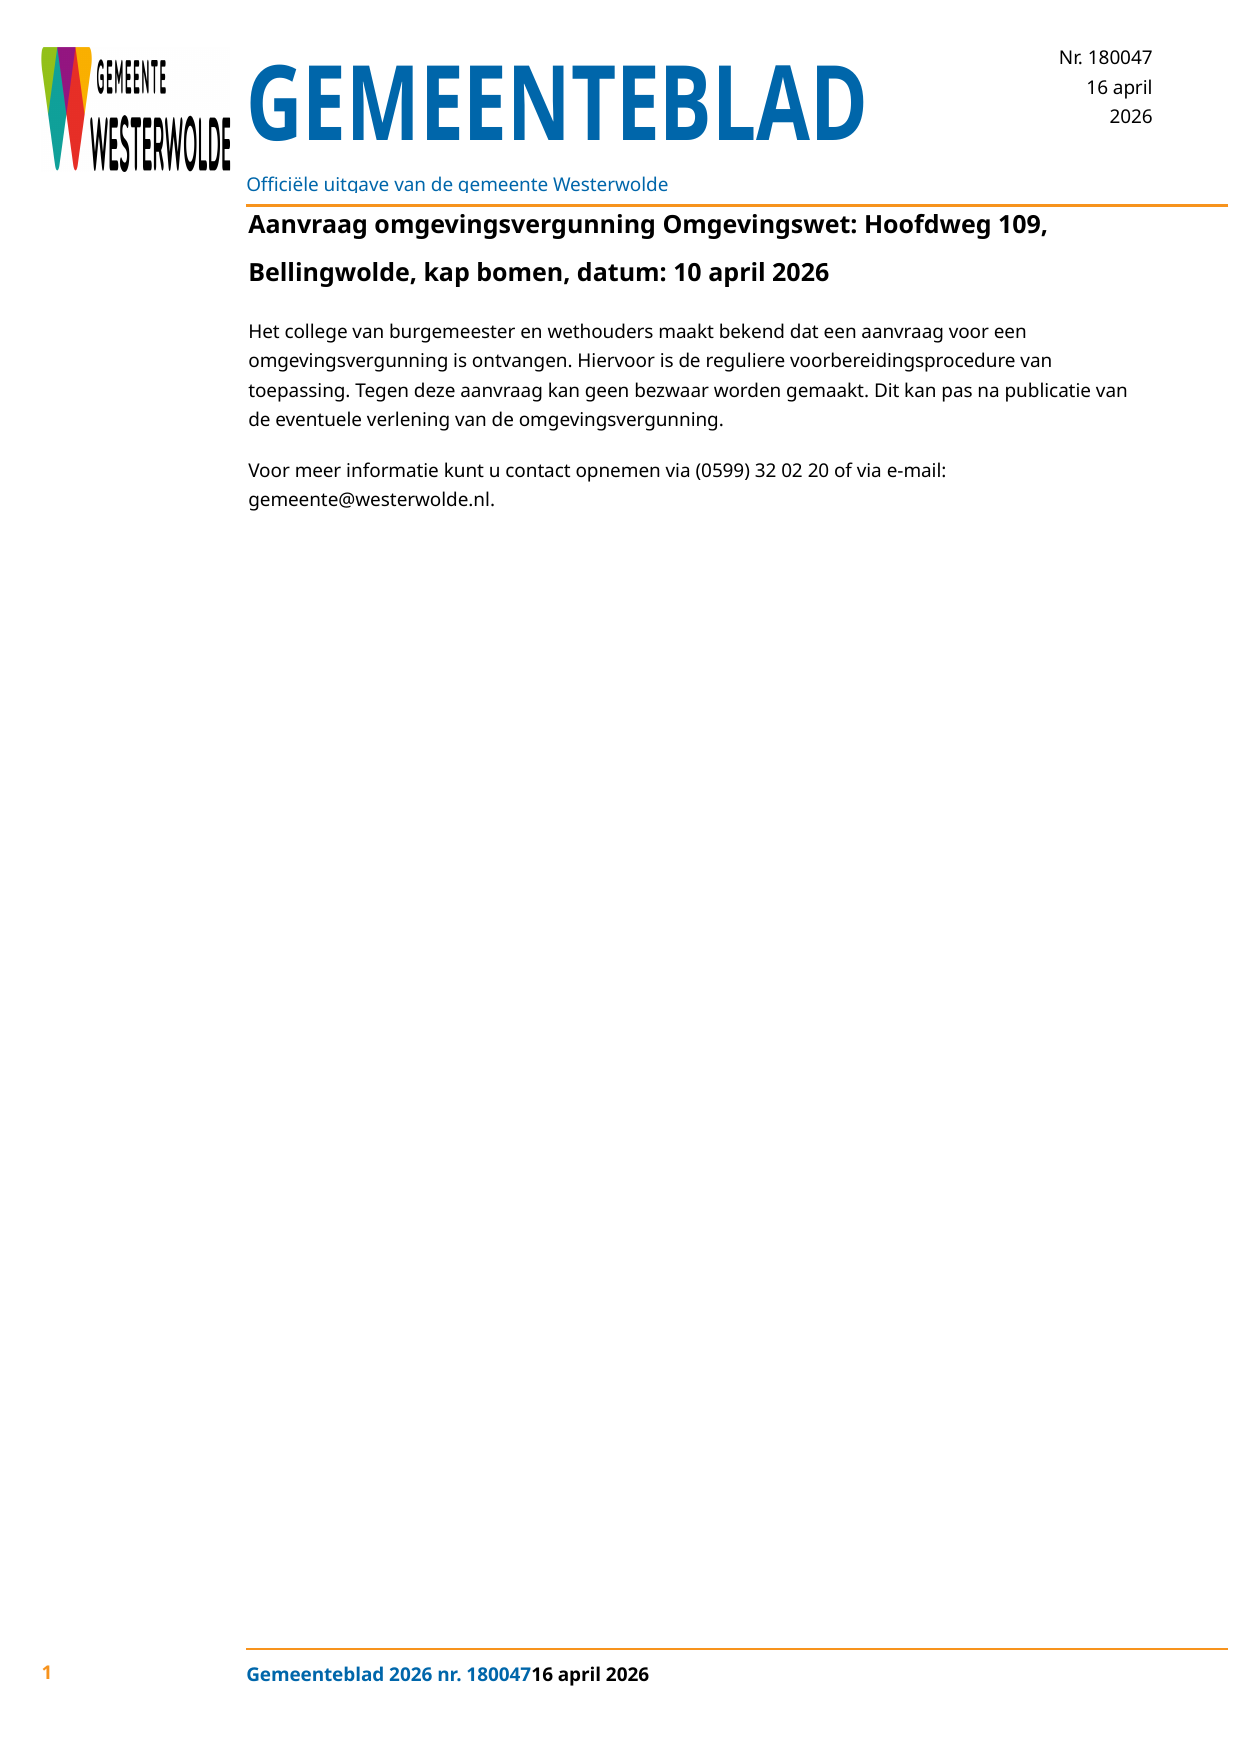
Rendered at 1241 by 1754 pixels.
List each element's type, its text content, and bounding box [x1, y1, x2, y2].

text Voor meer informatie kunt u contact opnemen via (0599) 32 02 20 of via e-mail: gemeente@westerwolde.nl. [248, 457, 1152, 512]
picture [41, 47, 231, 172]
text Het college van burgemeester en wethouders maakt bekend dat een aanvraag voor een omgevingsvergunning is ontvangen. Hiervoor is de reguliere voorbereidingsprocedure van toepassing. Tegen deze aanvraag kan geen bezwaar worden gemaakt. Dit kan pas na publicatie van de eventuele verlening van de omgevingsvergunning. [248, 318, 1152, 432]
text Aanvraag omgevingsvergunning Omgevingswet: Hoofdweg 109, Bellingwolde, kap bomen, datum: 10 april 2026 [248, 207, 1152, 288]
